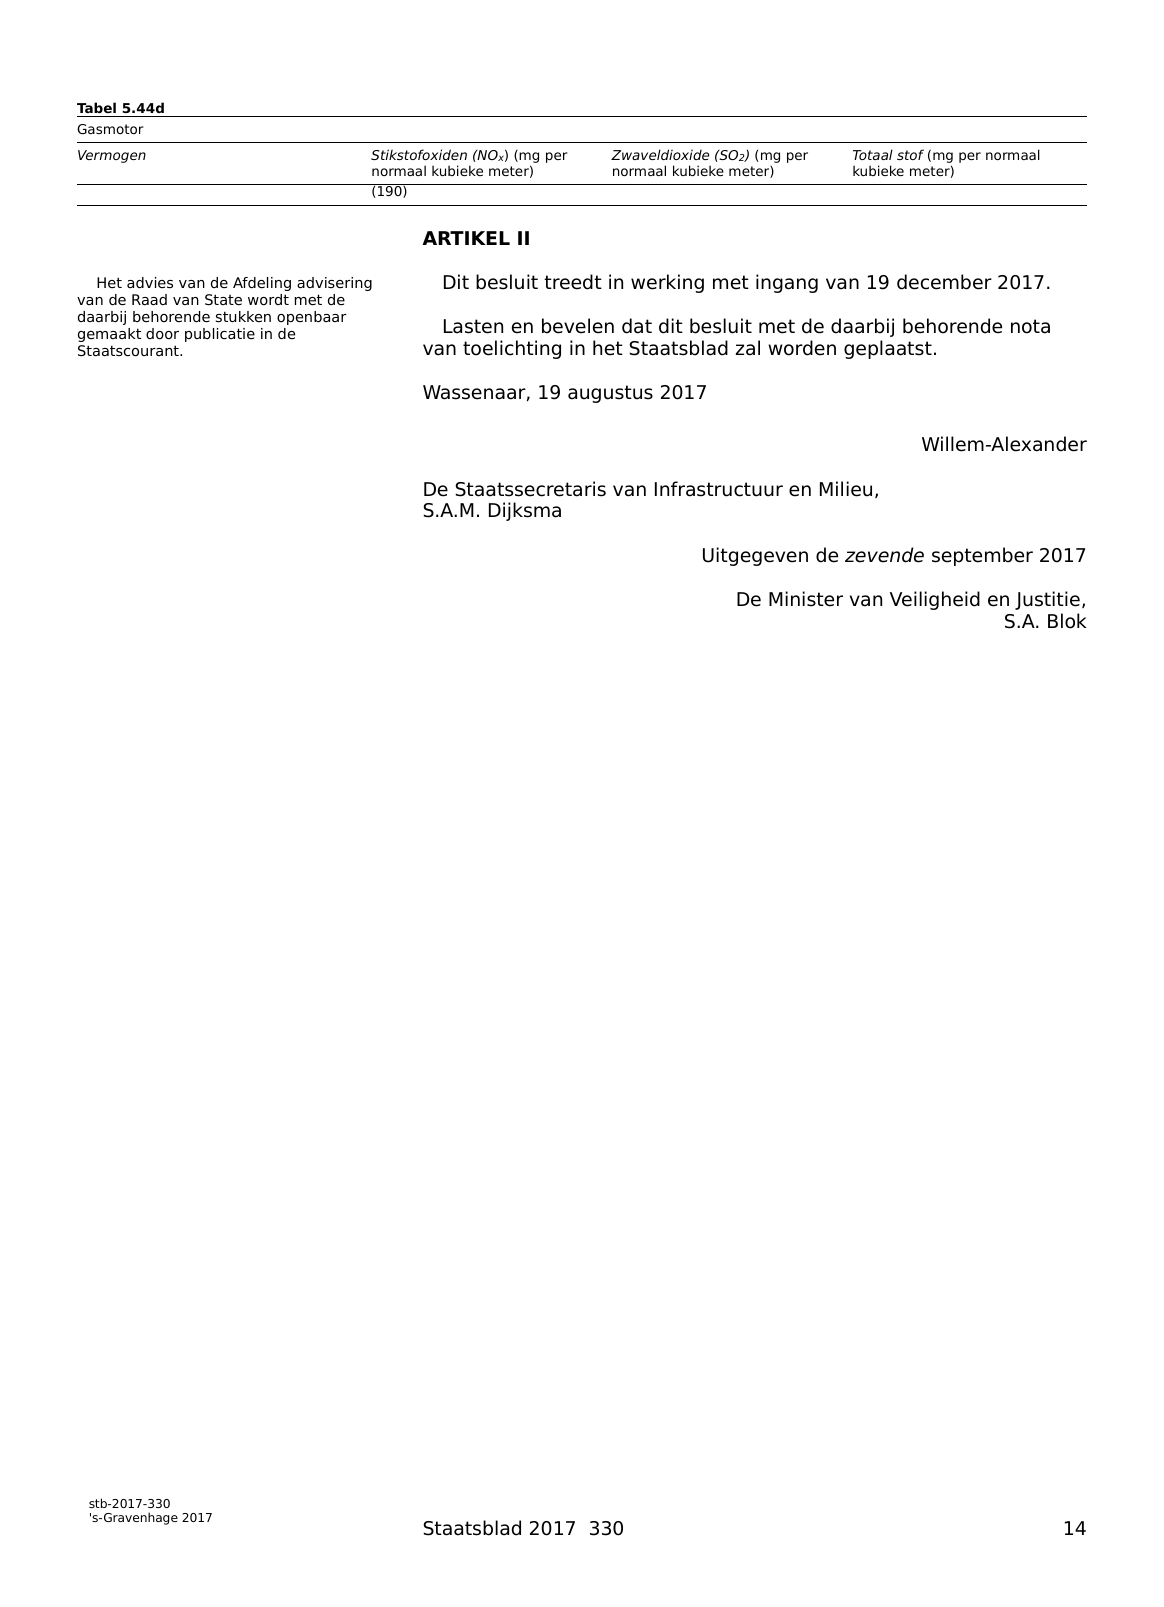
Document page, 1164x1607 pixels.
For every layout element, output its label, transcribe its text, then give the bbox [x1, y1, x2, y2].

table_cell [77, 185, 365, 204]
table_cell Zwaveldioxide (SO2) (mg per normaal kubieke meter) [606, 143, 846, 184]
text Dit besluit treedt in werking met ingang van 19 december 2017. [422, 272, 1087, 294]
table_cell [606, 185, 846, 204]
table_cell Gasmotor [77, 117, 1087, 142]
table_cell [846, 185, 1087, 204]
text Het advies van de Afdeling advisering van de Raad van State wordt met de daarbij behorende stukken openbaar gemaakt door publicatie in de Staatscourant. [77, 275, 396, 360]
text Uitgegeven de zevende september 2017 [422, 544, 1087, 567]
text 's-Gravenhage 2017 [88, 1511, 323, 1525]
table_cell (190) [365, 185, 606, 204]
table_cell Vermogen [77, 143, 365, 184]
table_header Tabel 5.44d [77, 100, 1087, 116]
text stb-2017-330 [88, 1497, 323, 1511]
text Wassenaar, 19 augustus 2017 [422, 382, 1087, 404]
text De Staatssecretaris van Infrastructuur en Milieu, S.A.M. Dijksma [422, 478, 1087, 522]
subtitle ARTIKEL II [422, 228, 1087, 250]
table_cell Totaal stof (mg per normaal kubieke meter) [846, 143, 1087, 184]
text Lasten en bevelen dat dit besluit met de daarbij behorende nota van toelichting in het Staatsblad zal worden geplaatst. [422, 316, 1087, 360]
table_cell Stikstofoxiden (NOx) (mg per normaal kubieke meter) [365, 143, 606, 184]
text De Minister van Veiligheid en Justitie, S.A. Blok [422, 589, 1087, 633]
text Willem-Alexander [422, 434, 1087, 456]
